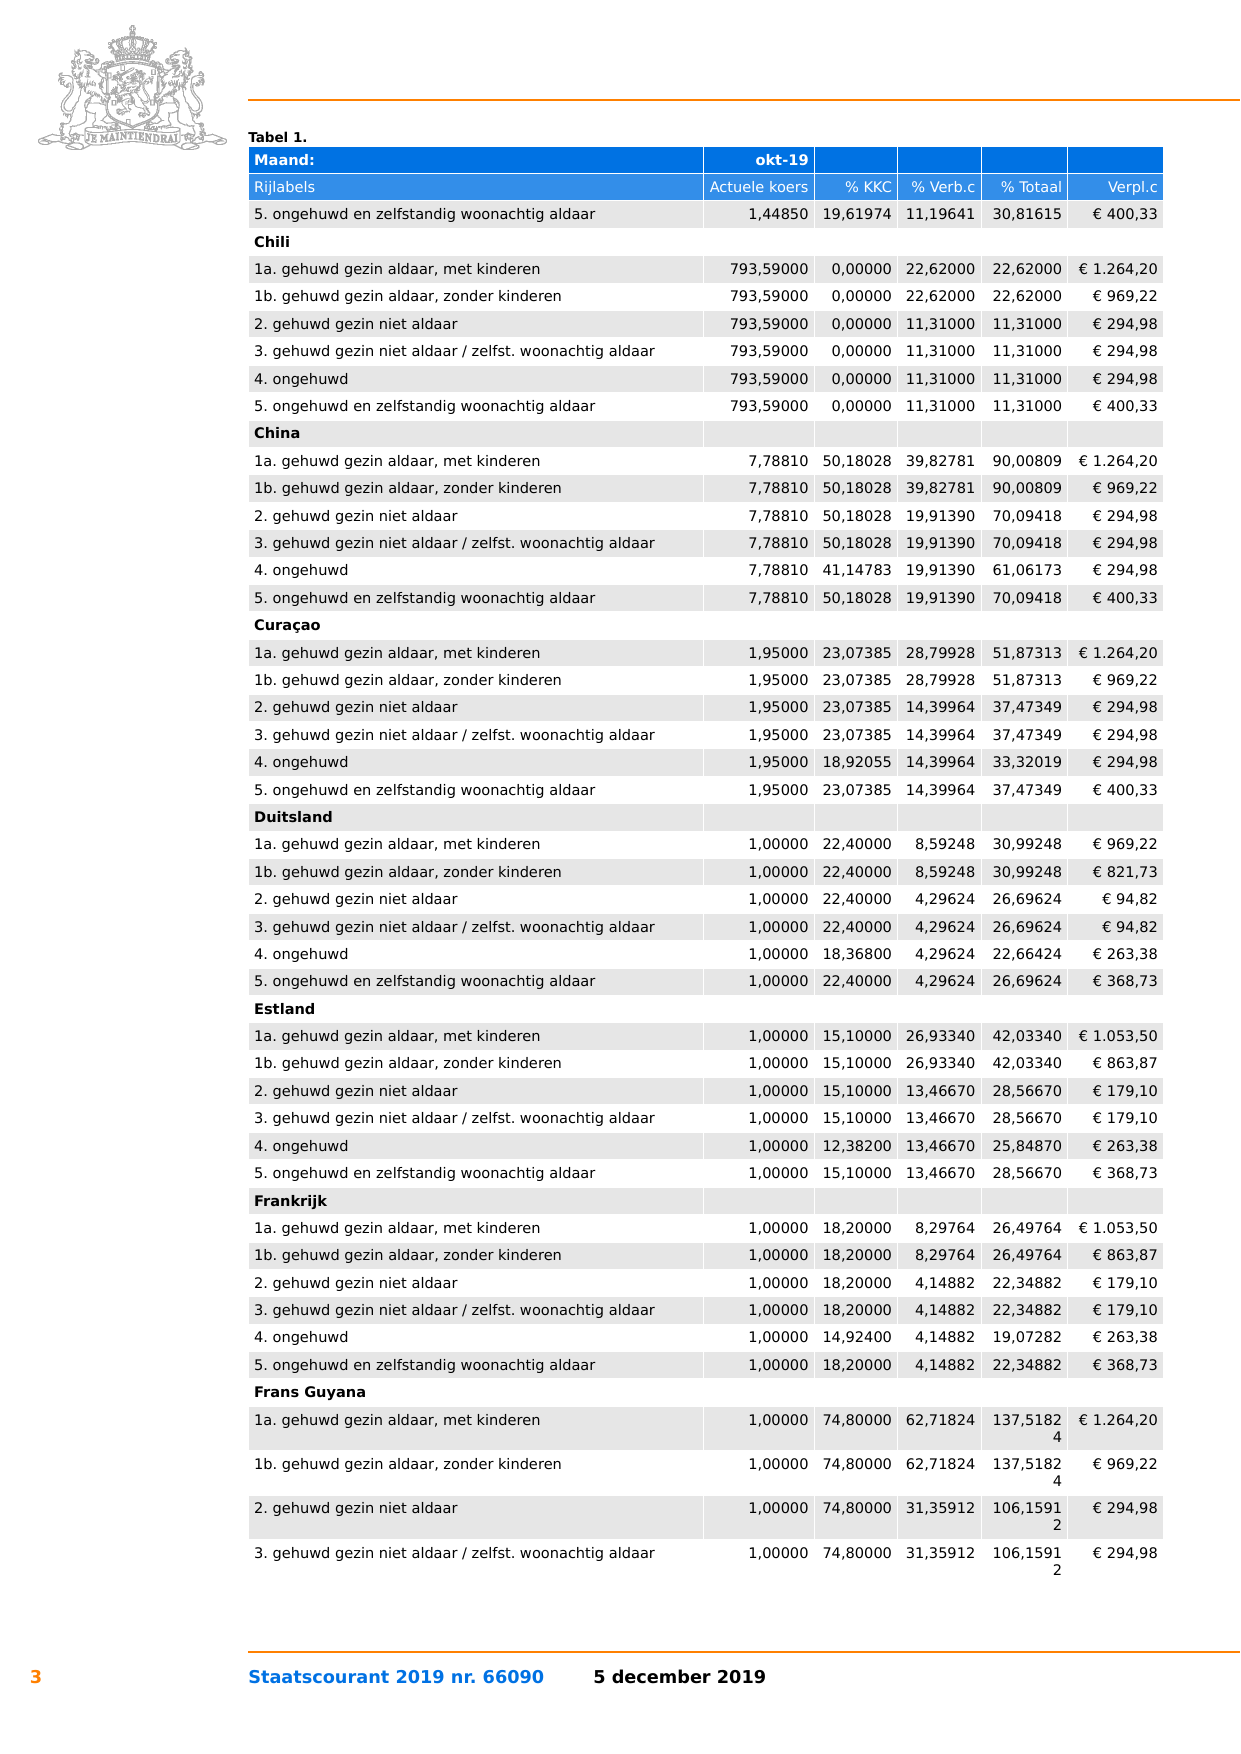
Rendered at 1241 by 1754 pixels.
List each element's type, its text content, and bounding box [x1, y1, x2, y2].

table_cell € 294,98 [1068, 1496, 1163, 1539]
table_cell 793,59000 [704, 366, 814, 392]
table_cell € 294,98 [1068, 749, 1163, 776]
table_cell 31,35912 [898, 1540, 981, 1583]
table_cell Chili [249, 229, 703, 255]
table_cell [982, 804, 1067, 831]
table_cell 26,69624 [982, 969, 1067, 995]
table_cell China [249, 421, 703, 447]
table_cell 26,49764 [982, 1243, 1067, 1269]
table_cell 22,62000 [982, 284, 1067, 310]
table_cell 14,39964 [898, 695, 981, 721]
table_cell Rijlabels [249, 174, 703, 200]
table_cell 1a. gehuwd gezin aldaar, met kinderen [249, 1215, 703, 1241]
table_cell 28,79928 [898, 667, 981, 693]
table_cell € 969,22 [1068, 1451, 1163, 1494]
table_cell € 1.053,50 [1068, 1215, 1163, 1241]
table_cell 4. ongehuwd [249, 941, 703, 967]
table_cell 1,95000 [704, 695, 814, 721]
table_cell 1,00000 [704, 886, 814, 913]
table_cell [1068, 147, 1163, 173]
table_cell [1068, 421, 1163, 447]
table_cell 8,29764 [898, 1215, 981, 1241]
table_cell 70,09418 [982, 503, 1067, 529]
table_cell 22,40000 [815, 832, 897, 858]
table_cell 7,78810 [704, 558, 814, 584]
table_cell 793,59000 [704, 339, 814, 365]
table_cell [898, 229, 981, 255]
table_cell 18,20000 [815, 1352, 897, 1378]
table_cell € 368,73 [1068, 969, 1163, 995]
table_cell 14,92400 [815, 1325, 897, 1351]
table_cell okt-19 [704, 147, 814, 173]
table_cell Maand: [249, 147, 703, 173]
table_cell [815, 147, 897, 173]
table_cell € 863,87 [1068, 1243, 1163, 1269]
table_cell [704, 996, 814, 1022]
table_cell 23,07385 [815, 777, 897, 803]
table_cell 26,49764 [982, 1215, 1067, 1241]
table_cell 5. ongehuwd en zelfstandig woonachtig aldaar [249, 1160, 703, 1187]
table_cell 2. gehuwd gezin niet aldaar [249, 1496, 703, 1539]
table_cell 42,03340 [982, 1023, 1067, 1050]
table_cell 1,95000 [704, 667, 814, 693]
table_cell [982, 996, 1067, 1022]
table_cell 1b. gehuwd gezin aldaar, zonder kinderen [249, 284, 703, 310]
table_cell Estland [249, 996, 703, 1022]
table_cell € 294,98 [1068, 558, 1163, 584]
table_cell 23,07385 [815, 722, 897, 748]
table_cell 1b. gehuwd gezin aldaar, zonder kinderen [249, 1451, 703, 1494]
table_cell 18,92055 [815, 749, 897, 776]
table_cell 4. ongehuwd [249, 1133, 703, 1159]
table_cell 1,00000 [704, 969, 814, 995]
table_cell 0,00000 [815, 339, 897, 365]
table_cell [982, 1188, 1067, 1214]
table_cell € 179,10 [1068, 1106, 1163, 1132]
table_cell 26,93340 [898, 1023, 981, 1050]
table_cell 11,31000 [982, 393, 1067, 419]
table_cell [1068, 996, 1163, 1022]
table_cell € 294,98 [1068, 695, 1163, 721]
table_cell 5. ongehuwd en zelfstandig woonachtig aldaar [249, 969, 703, 995]
table_cell 1b. gehuwd gezin aldaar, zonder kinderen [249, 859, 703, 885]
table_cell 25,84870 [982, 1133, 1067, 1159]
table_cell 62,71824 [898, 1451, 981, 1494]
table_cell 4,14882 [898, 1325, 981, 1351]
table_cell 15,10000 [815, 1023, 897, 1050]
table_cell € 294,98 [1068, 366, 1163, 392]
table_cell 793,59000 [704, 256, 814, 283]
table_cell 3. gehuwd gezin niet aldaar / zelfst. woonachtig aldaar [249, 339, 703, 365]
table_cell 3. gehuwd gezin niet aldaar / zelfst. woonachtig aldaar [249, 1297, 703, 1324]
table_cell 0,00000 [815, 256, 897, 283]
table_cell 2. gehuwd gezin niet aldaar [249, 1270, 703, 1296]
table_cell 1,00000 [704, 914, 814, 940]
table_cell 1,00000 [704, 941, 814, 967]
table_cell 1,00000 [704, 1325, 814, 1351]
table_cell € 969,22 [1068, 284, 1163, 310]
table_cell 4,29624 [898, 886, 981, 913]
table_cell € 94,82 [1068, 886, 1163, 913]
table_cell [704, 1380, 814, 1406]
table_cell 12,38200 [815, 1133, 897, 1159]
table_cell 15,10000 [815, 1160, 897, 1187]
table_cell 1,00000 [704, 1540, 814, 1583]
table_cell 8,59248 [898, 832, 981, 858]
table_cell 1a. gehuwd gezin aldaar, met kinderen [249, 1023, 703, 1050]
table_cell % Totaal [982, 174, 1067, 200]
table_cell 18,20000 [815, 1297, 897, 1324]
table_cell € 179,10 [1068, 1078, 1163, 1104]
table_cell [704, 1188, 814, 1214]
table_cell 28,56670 [982, 1160, 1067, 1187]
table_cell 28,56670 [982, 1078, 1067, 1104]
table_cell [982, 147, 1067, 173]
table_cell 11,31000 [982, 311, 1067, 337]
table_cell % Verb.c [898, 174, 981, 200]
table_cell 70,09418 [982, 585, 1067, 611]
table_cell 37,47349 [982, 777, 1067, 803]
table_cell [1068, 229, 1163, 255]
table_cell 4,14882 [898, 1352, 981, 1378]
table_cell 22,40000 [815, 886, 897, 913]
table_cell 26,69624 [982, 914, 1067, 940]
table_cell 28,56670 [982, 1106, 1067, 1132]
table_cell [815, 421, 897, 447]
table_cell 0,00000 [815, 311, 897, 337]
table_cell 50,18028 [815, 530, 897, 557]
table_cell 22,40000 [815, 969, 897, 995]
table_cell 11,31000 [982, 339, 1067, 365]
table_cell 3. gehuwd gezin niet aldaar / zelfst. woonachtig aldaar [249, 530, 703, 557]
table_cell [898, 1188, 981, 1214]
table_cell 11,31000 [982, 366, 1067, 392]
table_cell 793,59000 [704, 284, 814, 310]
table_cell [898, 147, 981, 173]
table_cell 23,07385 [815, 695, 897, 721]
table_cell [898, 804, 981, 831]
table_cell Curaçao [249, 613, 703, 639]
table_cell 22,34882 [982, 1270, 1067, 1296]
table_cell 2. gehuwd gezin niet aldaar [249, 1078, 703, 1104]
table_cell [815, 613, 897, 639]
table_cell 1a. gehuwd gezin aldaar, met kinderen [249, 640, 703, 666]
table_cell 62,71824 [898, 1407, 981, 1450]
table_cell 4. ongehuwd [249, 1325, 703, 1351]
table_cell € 294,98 [1068, 1540, 1163, 1583]
table_cell € 294,98 [1068, 722, 1163, 748]
table_cell 30,99248 [982, 859, 1067, 885]
table_cell 106,15912 [982, 1496, 1067, 1539]
table_cell 33,32019 [982, 749, 1067, 776]
table_cell 3. gehuwd gezin niet aldaar / zelfst. woonachtig aldaar [249, 914, 703, 940]
table_cell 74,80000 [815, 1540, 897, 1583]
table_cell [704, 421, 814, 447]
table_cell 5. ongehuwd en zelfstandig woonachtig aldaar [249, 1352, 703, 1378]
table_cell € 400,33 [1068, 777, 1163, 803]
table_cell 4,14882 [898, 1270, 981, 1296]
table_cell 1,00000 [704, 1023, 814, 1050]
table_cell € 179,10 [1068, 1297, 1163, 1324]
table_cell 4. ongehuwd [249, 749, 703, 776]
table_cell 22,66424 [982, 941, 1067, 967]
table_cell [898, 1380, 981, 1406]
table_cell 50,18028 [815, 448, 897, 474]
table_cell € 863,87 [1068, 1051, 1163, 1077]
table_cell Frankrijk [249, 1188, 703, 1214]
table_cell 22,62000 [982, 256, 1067, 283]
table_cell 19,91390 [898, 503, 981, 529]
table_cell 1a. gehuwd gezin aldaar, met kinderen [249, 448, 703, 474]
table_cell 3. gehuwd gezin niet aldaar / zelfst. woonachtig aldaar [249, 1540, 703, 1583]
table_cell € 294,98 [1068, 311, 1163, 337]
table_cell € 294,98 [1068, 530, 1163, 557]
table_cell € 1.264,20 [1068, 1407, 1163, 1450]
table_cell 37,47349 [982, 695, 1067, 721]
table_cell [815, 996, 897, 1022]
picture [38, 25, 227, 150]
table_cell 1b. gehuwd gezin aldaar, zonder kinderen [249, 1243, 703, 1269]
table_cell 14,39964 [898, 722, 981, 748]
table_cell 2. gehuwd gezin niet aldaar [249, 695, 703, 721]
table_cell € 263,38 [1068, 1133, 1163, 1159]
table_cell [982, 1380, 1067, 1406]
table_cell 1,00000 [704, 1270, 814, 1296]
table_cell 39,82781 [898, 475, 981, 502]
table_cell 1a. gehuwd gezin aldaar, met kinderen [249, 256, 703, 283]
table_cell 7,78810 [704, 475, 814, 502]
table_cell € 368,73 [1068, 1160, 1163, 1187]
table_cell 90,00809 [982, 448, 1067, 474]
table_cell 61,06173 [982, 558, 1067, 584]
table_cell € 294,98 [1068, 339, 1163, 365]
table_cell 3. gehuwd gezin niet aldaar / zelfst. woonachtig aldaar [249, 722, 703, 748]
table_cell 1,95000 [704, 722, 814, 748]
table_cell [815, 1188, 897, 1214]
table_cell 0,00000 [815, 366, 897, 392]
table_cell 793,59000 [704, 393, 814, 419]
table_cell 5. ongehuwd en zelfstandig woonachtig aldaar [249, 777, 703, 803]
table_cell 31,35912 [898, 1496, 981, 1539]
table_cell € 400,33 [1068, 201, 1163, 228]
table_cell % KKC [815, 174, 897, 200]
table_cell 19,91390 [898, 530, 981, 557]
table_cell 8,59248 [898, 859, 981, 885]
table_cell 1b. gehuwd gezin aldaar, zonder kinderen [249, 475, 703, 502]
table_cell 18,36800 [815, 941, 897, 967]
table_cell € 179,10 [1068, 1270, 1163, 1296]
table_cell [704, 613, 814, 639]
table_cell 22,40000 [815, 914, 897, 940]
table_cell 1,00000 [704, 1215, 814, 1241]
table_cell 13,46670 [898, 1160, 981, 1187]
table_cell 4. ongehuwd [249, 366, 703, 392]
table_cell [982, 421, 1067, 447]
table_cell 0,00000 [815, 284, 897, 310]
table_cell 13,46670 [898, 1078, 981, 1104]
table_cell 137,51824 [982, 1407, 1067, 1450]
table_cell Duitsland [249, 804, 703, 831]
table_cell 7,78810 [704, 530, 814, 557]
table_cell 1,00000 [704, 1133, 814, 1159]
table_cell 70,09418 [982, 530, 1067, 557]
table_cell [815, 1380, 897, 1406]
table_cell 7,78810 [704, 585, 814, 611]
table_cell 1,00000 [704, 1451, 814, 1494]
table_cell 19,91390 [898, 585, 981, 611]
table_cell [1068, 804, 1163, 831]
table_cell 8,29764 [898, 1243, 981, 1269]
table_cell 26,69624 [982, 886, 1067, 913]
table_cell 11,31000 [898, 339, 981, 365]
table_cell [1068, 1380, 1163, 1406]
table_cell 1,00000 [704, 1243, 814, 1269]
table_cell [815, 804, 897, 831]
table_cell 1,00000 [704, 832, 814, 858]
table_cell 5. ongehuwd en zelfstandig woonachtig aldaar [249, 393, 703, 419]
table_header Tabel 1. [248, 130, 1163, 146]
table_cell [898, 996, 981, 1022]
table_cell € 94,82 [1068, 914, 1163, 940]
table_cell [898, 613, 981, 639]
table_cell 22,34882 [982, 1352, 1067, 1378]
table_cell 4,29624 [898, 941, 981, 967]
table_cell 5. ongehuwd en zelfstandig woonachtig aldaar [249, 201, 703, 228]
table_cell € 969,22 [1068, 475, 1163, 502]
table_cell 51,87313 [982, 640, 1067, 666]
table_cell 1a. gehuwd gezin aldaar, met kinderen [249, 832, 703, 858]
table_cell 13,46670 [898, 1106, 981, 1132]
table_cell € 1.053,50 [1068, 1023, 1163, 1050]
table_cell 1a. gehuwd gezin aldaar, met kinderen [249, 1407, 703, 1450]
table_cell 30,81615 [982, 201, 1067, 228]
table_cell 26,93340 [898, 1051, 981, 1077]
table_cell 11,31000 [898, 366, 981, 392]
table_cell 74,80000 [815, 1451, 897, 1494]
table_cell 1,00000 [704, 1160, 814, 1187]
table_cell € 294,98 [1068, 503, 1163, 529]
table_cell 2. gehuwd gezin niet aldaar [249, 311, 703, 337]
table_cell 4,29624 [898, 914, 981, 940]
table_cell 4,14882 [898, 1297, 981, 1324]
table_cell € 263,38 [1068, 1325, 1163, 1351]
table_cell 1b. gehuwd gezin aldaar, zonder kinderen [249, 1051, 703, 1077]
table_cell 18,20000 [815, 1215, 897, 1241]
table_cell 90,00809 [982, 475, 1067, 502]
table_cell 7,78810 [704, 503, 814, 529]
table_cell 22,62000 [898, 256, 981, 283]
table_cell 4,29624 [898, 969, 981, 995]
table_cell 1,00000 [704, 1051, 814, 1077]
table_cell 50,18028 [815, 475, 897, 502]
table_cell 18,20000 [815, 1243, 897, 1269]
table_cell [1068, 613, 1163, 639]
table_cell € 821,73 [1068, 859, 1163, 885]
table_cell [982, 613, 1067, 639]
table_cell 42,03340 [982, 1051, 1067, 1077]
table_cell 14,39964 [898, 749, 981, 776]
table_cell Verpl.c [1068, 174, 1163, 200]
table_cell 1,00000 [704, 1407, 814, 1450]
table_cell 1,95000 [704, 777, 814, 803]
table_cell € 368,73 [1068, 1352, 1163, 1378]
table_cell € 969,22 [1068, 832, 1163, 858]
table_cell 74,80000 [815, 1407, 897, 1450]
table_cell 11,31000 [898, 311, 981, 337]
table_cell 74,80000 [815, 1496, 897, 1539]
table_cell 41,14783 [815, 558, 897, 584]
table_cell 13,46670 [898, 1133, 981, 1159]
table_cell 1,00000 [704, 1106, 814, 1132]
table_cell € 1.264,20 [1068, 256, 1163, 283]
table_cell 22,40000 [815, 859, 897, 885]
table_cell 1,00000 [704, 859, 814, 885]
table_cell [704, 229, 814, 255]
table_cell 3. gehuwd gezin niet aldaar / zelfst. woonachtig aldaar [249, 1106, 703, 1132]
table_cell 1,00000 [704, 1297, 814, 1324]
table_cell 15,10000 [815, 1051, 897, 1077]
table_cell € 263,38 [1068, 941, 1163, 967]
table_cell 11,19641 [898, 201, 981, 228]
table_cell € 400,33 [1068, 393, 1163, 419]
table_cell 15,10000 [815, 1078, 897, 1104]
table_cell 14,39964 [898, 777, 981, 803]
table_cell 137,51824 [982, 1451, 1067, 1494]
table_cell [898, 421, 981, 447]
table_cell 19,61974 [815, 201, 897, 228]
table_cell 22,62000 [898, 284, 981, 310]
table_cell 1,00000 [704, 1496, 814, 1539]
table_cell 18,20000 [815, 1270, 897, 1296]
table_cell 4. ongehuwd [249, 558, 703, 584]
table_cell 51,87313 [982, 667, 1067, 693]
table_cell 28,79928 [898, 640, 981, 666]
table_cell 1b. gehuwd gezin aldaar, zonder kinderen [249, 667, 703, 693]
table_cell € 1.264,20 [1068, 640, 1163, 666]
table_cell 50,18028 [815, 503, 897, 529]
table_cell € 400,33 [1068, 585, 1163, 611]
table_cell 1,00000 [704, 1352, 814, 1378]
table_cell 37,47349 [982, 722, 1067, 748]
table_cell 0,00000 [815, 393, 897, 419]
table_cell 1,44850 [704, 201, 814, 228]
table_cell [704, 804, 814, 831]
table_cell [1068, 1188, 1163, 1214]
table_cell 11,31000 [898, 393, 981, 419]
table_cell Frans Guyana [249, 1380, 703, 1406]
table_cell Actuele koers [704, 174, 814, 200]
table_cell 106,15912 [982, 1540, 1067, 1583]
table_cell 5. ongehuwd en zelfstandig woonachtig aldaar [249, 585, 703, 611]
table_cell € 1.264,20 [1068, 448, 1163, 474]
table_cell 22,34882 [982, 1297, 1067, 1324]
table_cell [982, 229, 1067, 255]
table_cell 15,10000 [815, 1106, 897, 1132]
table_cell 39,82781 [898, 448, 981, 474]
table_cell 2. gehuwd gezin niet aldaar [249, 886, 703, 913]
table_cell 1,95000 [704, 749, 814, 776]
table_cell 19,91390 [898, 558, 981, 584]
table_cell 23,07385 [815, 667, 897, 693]
table_cell 1,95000 [704, 640, 814, 666]
table_cell 793,59000 [704, 311, 814, 337]
table_cell 2. gehuwd gezin niet aldaar [249, 503, 703, 529]
table_cell € 969,22 [1068, 667, 1163, 693]
table_cell 19,07282 [982, 1325, 1067, 1351]
table_cell 30,99248 [982, 832, 1067, 858]
table_cell 50,18028 [815, 585, 897, 611]
table_cell 7,78810 [704, 448, 814, 474]
table_cell 23,07385 [815, 640, 897, 666]
table_cell 1,00000 [704, 1078, 814, 1104]
table_cell [815, 229, 897, 255]
